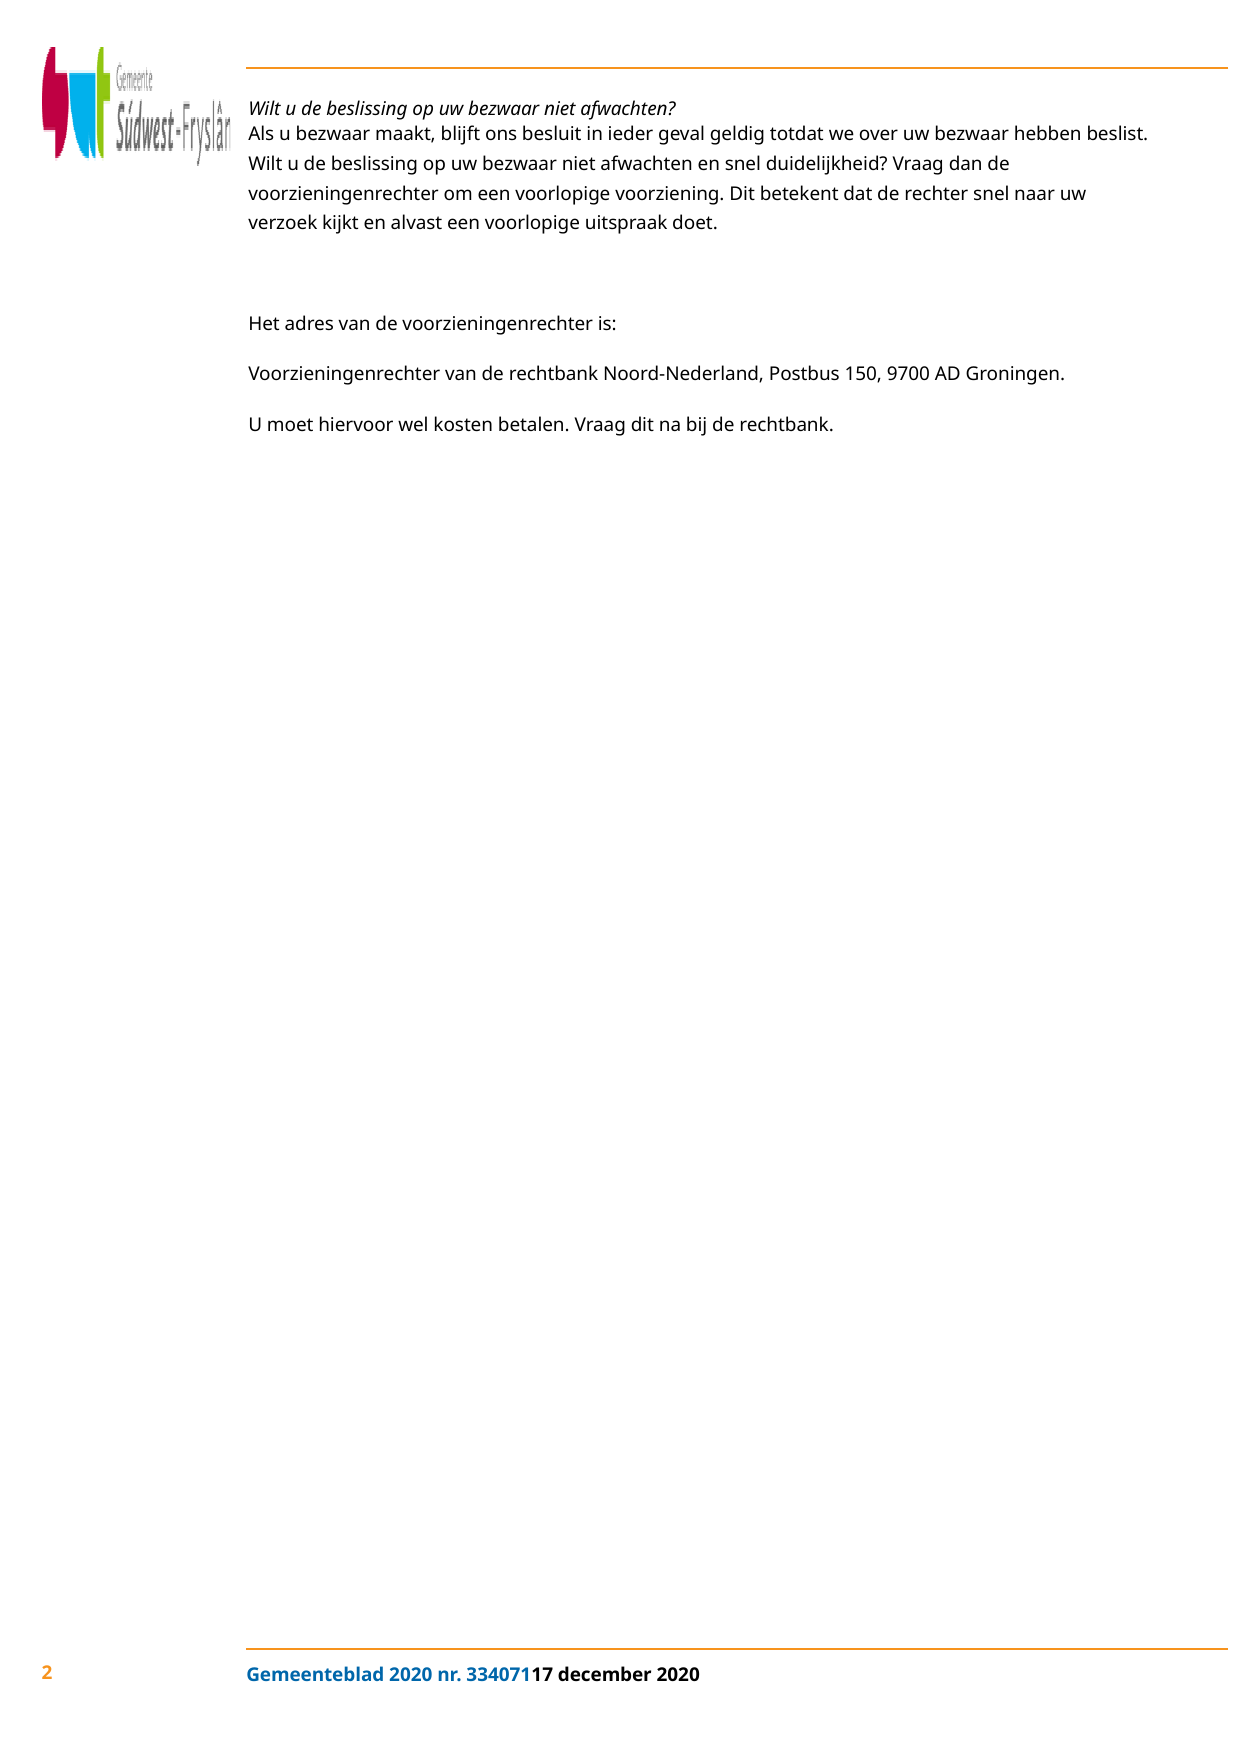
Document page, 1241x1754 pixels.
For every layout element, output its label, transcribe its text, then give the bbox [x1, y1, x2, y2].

text U moet hiervoor wel kosten betalen. Vraag dit na bij de rechtbank. [248, 411, 1152, 437]
text Wilt u de beslissing op uw bezwaar niet afwachten? [248, 95, 1152, 121]
text Als u bezwaar maakt, blijft ons besluit in ieder geval geldig totdat we over uw bezwaar hebben beslist. Wilt u de beslissing op uw bezwaar niet afwachten en snel duidelijkheid? Vraag dan de voorzieningenrechter om een voorlopige voorziening. Dit betekent dat de rechter snel naar uw verzoek kijkt en alvast een voorlopige uitspraak doet. [248, 121, 1152, 235]
text Het adres van de voorzieningenrechter is: [248, 310, 1152, 336]
text Voorzieningenrechter van de rechtbank Noord-Nederland, Postbus 150, 9700 AD Groningen. [248, 361, 1152, 386]
picture [41, 47, 231, 172]
